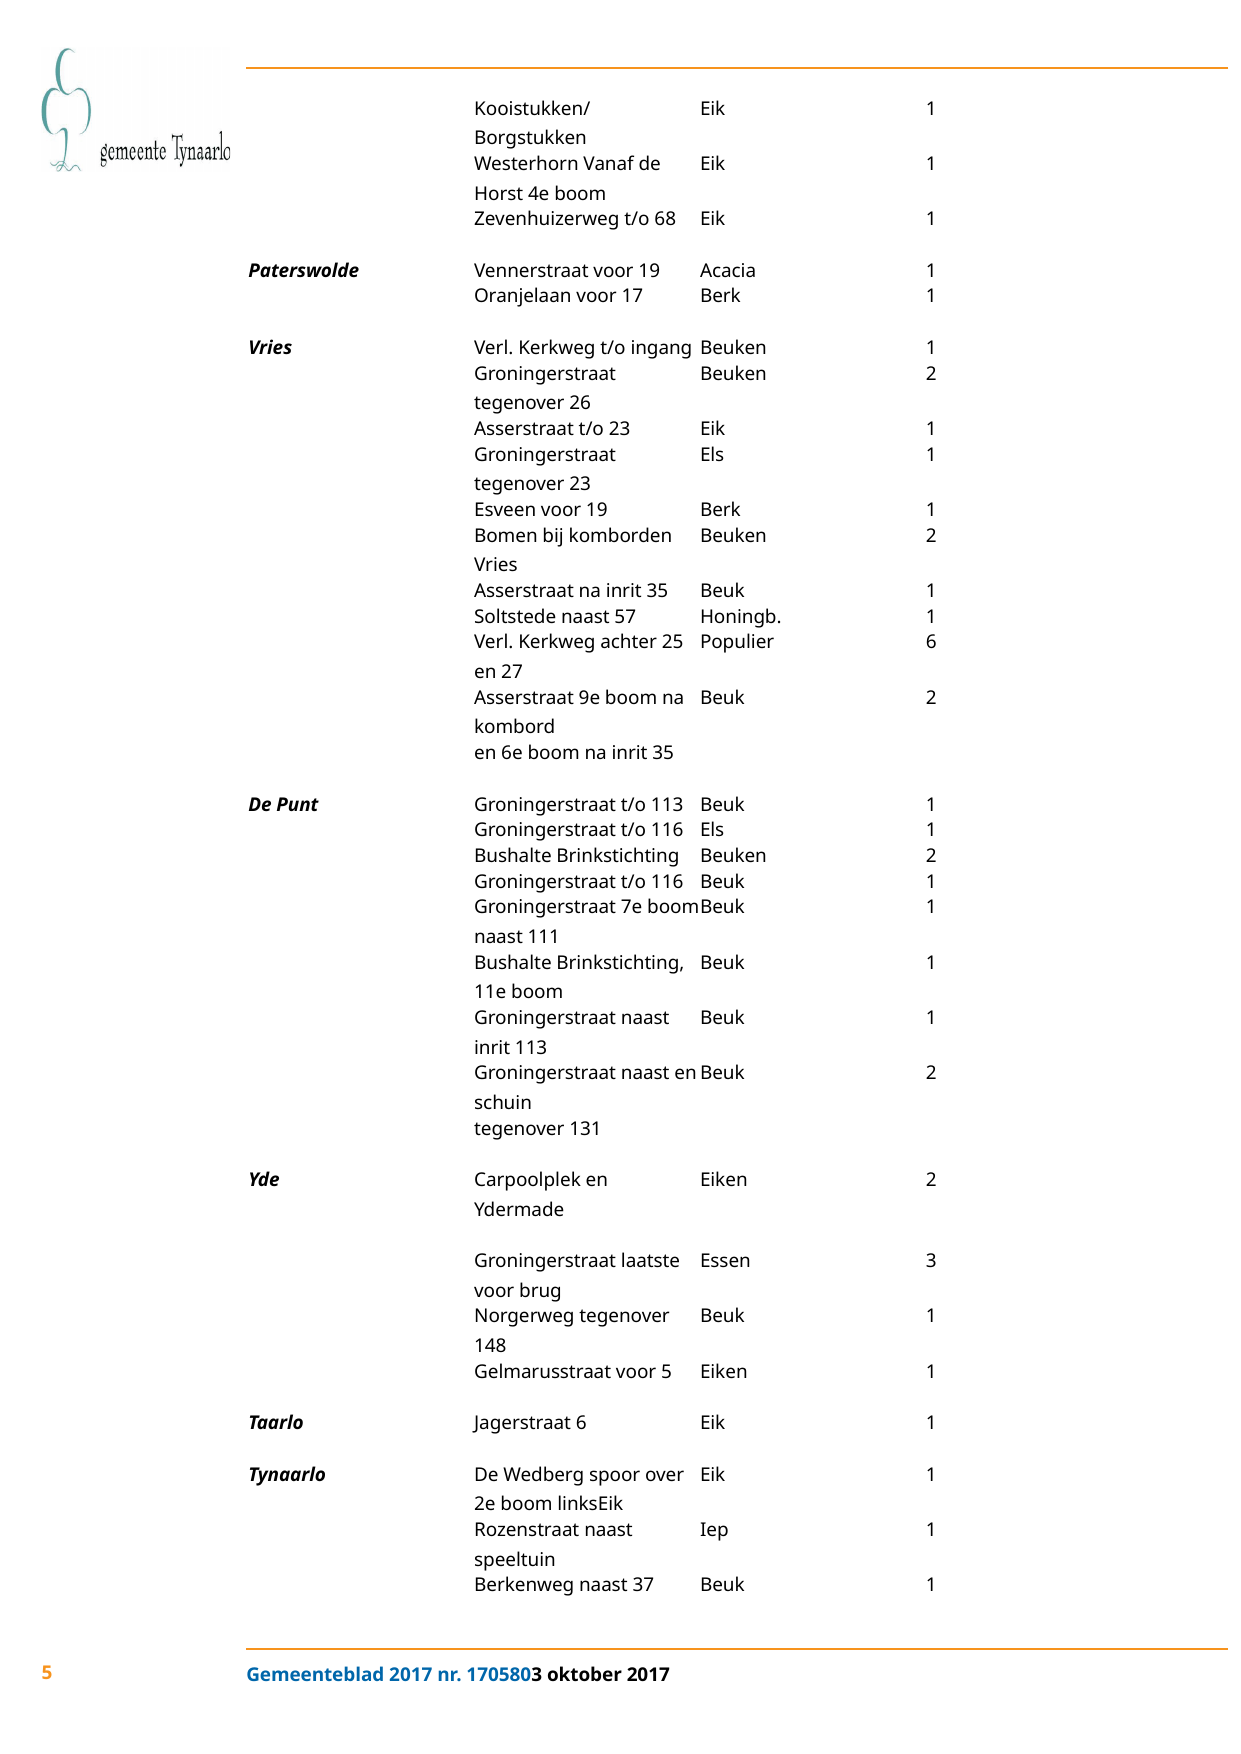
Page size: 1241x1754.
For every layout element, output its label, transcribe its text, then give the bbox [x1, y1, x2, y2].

table_cell Essen [700, 1248, 926, 1303]
table_cell [700, 1115, 926, 1141]
table_cell 1 [926, 95, 1152, 150]
table_cell Berk [700, 496, 926, 522]
table_cell Eik [700, 205, 926, 231]
table_cell Kooistukken/Borgstukken [474, 95, 700, 150]
table_cell en 6e boom na inrit 35 [474, 739, 700, 765]
table_cell 1 [926, 257, 1152, 283]
table_cell 1 [926, 816, 1152, 842]
table_cell [248, 1060, 474, 1115]
table_cell Soltstede naast 57 [474, 603, 700, 629]
table_cell [248, 1435, 474, 1461]
table_cell 2 [926, 522, 1152, 577]
table_cell Beuken [700, 334, 926, 360]
table_cell Beuk [700, 868, 926, 894]
table_cell Paterswolde [248, 257, 474, 283]
table_cell [248, 360, 474, 415]
table_cell 1 [926, 441, 1152, 496]
table_cell 2 [926, 1166, 1152, 1222]
table_cell Groningerstraat laatste voor brug [474, 1248, 700, 1303]
table_cell 1 [926, 603, 1152, 629]
table_cell Oranjelaan voor 17 [474, 283, 700, 308]
table_cell Rozenstraat naast speeltuin [474, 1516, 700, 1572]
table_cell [926, 1115, 1152, 1141]
table_cell [248, 684, 474, 739]
table_cell [248, 496, 474, 522]
table_cell Vennerstraat voor 19 [474, 257, 700, 283]
table_cell Groningerstraat t/o 113 [474, 791, 700, 816]
table_cell Eiken [700, 1166, 926, 1222]
table_cell [474, 1141, 700, 1166]
table_cell [926, 739, 1152, 765]
table_cell Iep [700, 1516, 926, 1572]
table_cell Groningerstraat t/o 116 [474, 868, 700, 894]
table_cell Asserstraat t/o 23 [474, 415, 700, 441]
table_cell [248, 95, 474, 150]
table_cell [926, 1435, 1152, 1461]
table_cell [926, 765, 1152, 791]
table_cell [474, 1222, 700, 1247]
table_cell [248, 949, 474, 1004]
table_cell Eik [700, 1461, 926, 1516]
table_cell [474, 308, 700, 334]
table_cell [248, 522, 474, 577]
table_cell 1 [926, 1461, 1152, 1516]
table_cell [248, 1572, 474, 1597]
table_cell [926, 231, 1152, 257]
table_cell Honingb. [700, 603, 926, 629]
table_cell [700, 1222, 926, 1247]
table_cell 1 [926, 205, 1152, 231]
table_cell tegenover 131 [474, 1115, 700, 1141]
table_cell Berkenweg naast 37 [474, 1572, 700, 1597]
table_cell [248, 205, 474, 231]
table_cell Beuk [700, 577, 926, 603]
table_cell [248, 1141, 474, 1166]
table_cell [248, 765, 474, 791]
table_cell Carpoolplek en Ydermade [474, 1166, 700, 1222]
table_cell Asserstraat na inrit 35 [474, 577, 700, 603]
table_cell Jagerstraat 6 [474, 1410, 700, 1435]
table_cell [248, 1115, 474, 1141]
table_cell Esveen voor 19 [474, 496, 700, 522]
table_cell Verl. Kerkweg achter 25 en 27 [474, 629, 700, 684]
table_cell [248, 894, 474, 949]
table_cell [700, 231, 926, 257]
table_cell Taarlo [248, 1410, 474, 1435]
table_cell 1 [926, 415, 1152, 441]
table_cell Eiken [700, 1358, 926, 1384]
table_cell Yde [248, 1166, 474, 1222]
table_cell 1 [926, 868, 1152, 894]
table_cell [700, 1141, 926, 1166]
table_cell [248, 842, 474, 868]
table_cell [248, 816, 474, 842]
table_cell 1 [926, 894, 1152, 949]
table_cell 1 [926, 1516, 1152, 1572]
table_cell [248, 1303, 474, 1358]
table_cell Zevenhuizerweg t/o 68 [474, 205, 700, 231]
table_cell [248, 868, 474, 894]
table_cell 1 [926, 1358, 1152, 1384]
table_cell [248, 1222, 474, 1247]
table_cell Groningerstraat naast inrit 113 [474, 1004, 700, 1059]
table_cell 1 [926, 1004, 1152, 1059]
table_cell 1 [926, 496, 1152, 522]
table_cell Groningerstraat tegenover 23 [474, 441, 700, 496]
table_cell 2 [926, 842, 1152, 868]
table_cell Vries [248, 334, 474, 360]
table_cell De Punt [248, 791, 474, 816]
table_cell [248, 308, 474, 334]
table_cell Bushalte Brinkstichting [474, 842, 700, 868]
table_cell Bushalte Brinkstichting, 11e boom [474, 949, 700, 1004]
table_cell [926, 308, 1152, 334]
table_cell Verl. Kerkweg t/o ingang [474, 334, 700, 360]
table_cell 6 [926, 629, 1152, 684]
table_cell [248, 231, 474, 257]
table_cell Acacia [700, 257, 926, 283]
table_cell 1 [926, 1410, 1152, 1435]
table_cell [700, 1435, 926, 1461]
table_cell 1 [926, 791, 1152, 816]
table_cell [474, 1435, 700, 1461]
table_cell Eik [700, 150, 926, 205]
table_cell 1 [926, 334, 1152, 360]
table_cell Norgerweg tegenover 148 [474, 1303, 700, 1358]
table_cell Els [700, 441, 926, 496]
table_cell [700, 739, 926, 765]
table_cell Groningerstraat tegenover 26 [474, 360, 700, 415]
table_cell Beuk [700, 1303, 926, 1358]
table_cell Els [700, 816, 926, 842]
table_cell 2 [926, 1060, 1152, 1115]
table_cell Groningerstraat 7e boom naast 111 [474, 894, 700, 949]
picture [41, 47, 231, 172]
table_cell 1 [926, 1572, 1152, 1597]
table_cell Beuk [700, 1004, 926, 1059]
table_cell 2 [926, 360, 1152, 415]
table_cell [926, 1141, 1152, 1166]
table_cell [926, 1222, 1152, 1247]
table_cell Asserstraat 9e boom na kombord [474, 684, 700, 739]
table_cell [926, 1384, 1152, 1409]
table_cell 1 [926, 1303, 1152, 1358]
table_cell [474, 765, 700, 791]
table_cell Beuk [700, 791, 926, 816]
table_cell [700, 765, 926, 791]
table_cell [248, 1004, 474, 1059]
table_cell [474, 1384, 700, 1409]
table_cell 1 [926, 150, 1152, 205]
table_cell [248, 1384, 474, 1409]
table_cell Beuk [700, 684, 926, 739]
table_cell [700, 1384, 926, 1409]
table_cell 3 [926, 1248, 1152, 1303]
table_cell 2 [926, 684, 1152, 739]
table_cell [248, 739, 474, 765]
table_cell [248, 1516, 474, 1572]
table_cell Beuken [700, 522, 926, 577]
table_cell [248, 283, 474, 308]
table_cell [248, 629, 474, 684]
table_cell Eik [700, 1410, 926, 1435]
table_cell [248, 150, 474, 205]
table_cell 1 [926, 949, 1152, 1004]
table_cell [248, 415, 474, 441]
table_cell 1 [926, 577, 1152, 603]
table_cell Beuk [700, 1572, 926, 1597]
table_cell Gelmarusstraat voor 5 [474, 1358, 700, 1384]
table_cell De Wedberg spoor over 2e boom linksEik [474, 1461, 700, 1516]
table_cell Groningerstraat naast en schuin [474, 1060, 700, 1115]
table_cell Bomen bij komborden Vries [474, 522, 700, 577]
table_cell Beuk [700, 1060, 926, 1115]
table_cell Beuk [700, 894, 926, 949]
table_cell Tynaarlo [248, 1461, 474, 1516]
table_cell Populier [700, 629, 926, 684]
table_cell [474, 231, 700, 257]
table_cell [248, 1248, 474, 1303]
table_cell [248, 441, 474, 496]
table_cell [248, 577, 474, 603]
table_cell 1 [926, 283, 1152, 308]
table_cell Beuken [700, 842, 926, 868]
table_cell Groningerstraat t/o 116 [474, 816, 700, 842]
table_cell Beuk [700, 949, 926, 1004]
table_cell Eik [700, 95, 926, 150]
table_cell [248, 1358, 474, 1384]
table_cell Beuken [700, 360, 926, 415]
table_cell Eik [700, 415, 926, 441]
table_cell Berk [700, 283, 926, 308]
table_cell Westerhorn Vanaf de Horst 4e boom [474, 150, 700, 205]
table_cell [700, 308, 926, 334]
table_cell [248, 603, 474, 629]
